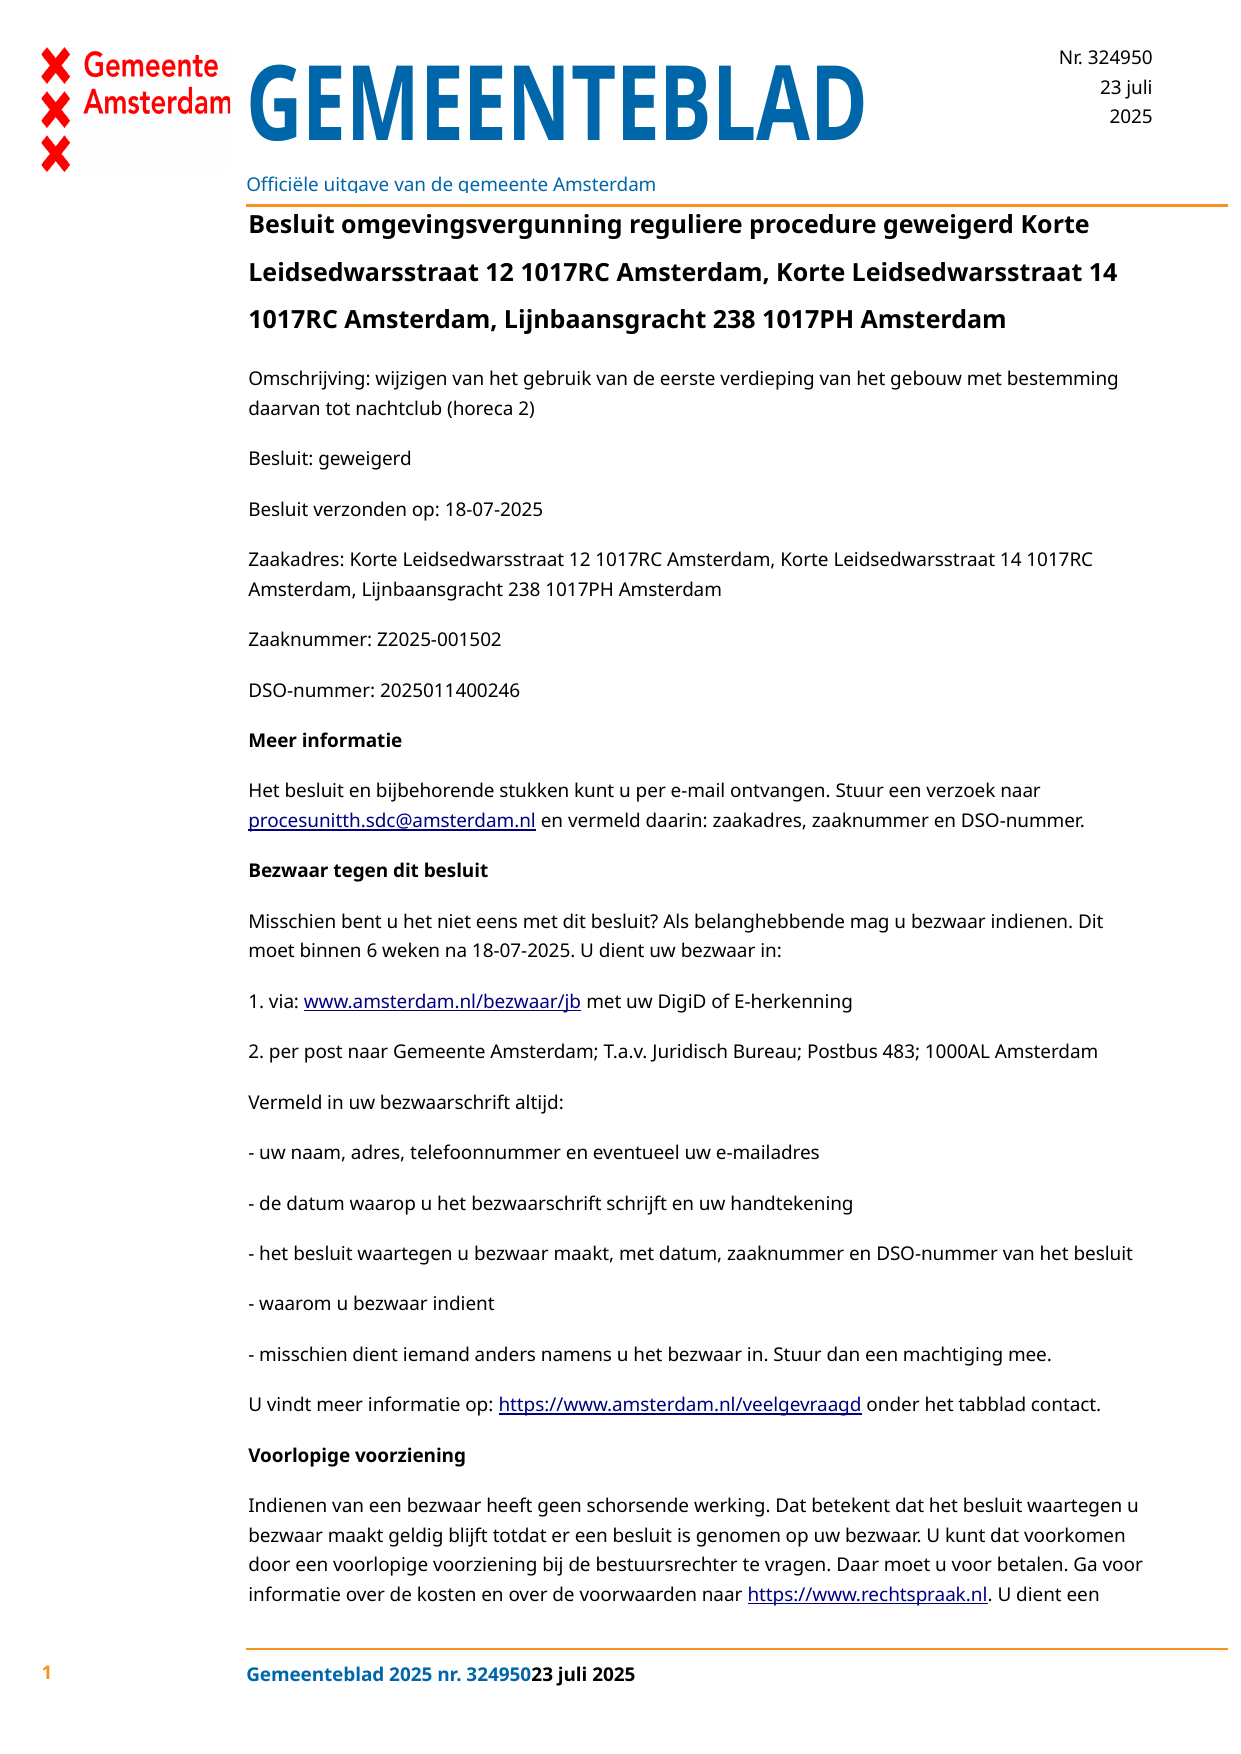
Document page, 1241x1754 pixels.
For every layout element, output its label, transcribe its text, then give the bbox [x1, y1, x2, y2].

text Zaaknummer: Z2025-001502 [248, 626, 1152, 652]
text Het besluit en bijbehorende stukken kunt u per e-mail ontvangen. Stuur een verzoek naar procesunitth.sdc@amsterdam.nl en vermeld daarin: zaakadres, zaaknummer en DSO-nummer. [248, 778, 1152, 833]
text Misschien bent u het niet eens met dit besluit? Als belanghebbende mag u bezwaar indienen. Dit moet binnen 6 weken na 18-07-2025. U dient uw bezwaar in: [248, 908, 1152, 963]
text - het besluit waartegen u bezwaar maakt, met datum, zaaknummer en DSO-nummer van het besluit [248, 1240, 1152, 1266]
text Indienen van een bezwaar heeft geen schorsende werking. Dat betekent dat het besluit waartegen u bezwaar maakt geldig blijft totdat er een besluit is genomen op uw bezwaar. U kunt dat voorkomen door een voorlopige voorziening bij de bestuursrechter te vragen. Daar moet u voor betalen. Ga voor informatie over de kosten en over de voorwaarden naar https://www.rechtspraak.nl. U dient een [248, 1492, 1152, 1607]
text - misschien dient iemand anders namens u het bezwaar in. Stuur dan een machtiging mee. [248, 1341, 1152, 1367]
text 2. per post naar Gemeente Amsterdam; T.a.v. Juridisch Bureau; Postbus 483; 1000AL Amsterdam [248, 1038, 1152, 1064]
text Bezwaar tegen dit besluit [248, 858, 1152, 883]
text Voorlopige voorziening [248, 1442, 1152, 1467]
picture [41, 47, 231, 172]
text U vindt meer informatie op: https://www.amsterdam.nl/veelgevraagd onder het tabblad contact. [248, 1391, 1152, 1417]
text Omschrijving: wijzigen van het gebruik van de eerste verdieping van het gebouw met bestemming daarvan tot nachtclub (horeca 2) [248, 366, 1152, 421]
text DSO-nummer: 2025011400246 [248, 677, 1152, 702]
text Besluit verzonden op: 18-07-2025 [248, 496, 1152, 522]
text Besluit: geweigerd [248, 446, 1152, 471]
text - de datum waarop u het bezwaarschrift schrijft en uw handtekening [248, 1190, 1152, 1215]
text 1. via: www.amsterdam.nl/bezwaar/jb met uw DigiD of E-herkenning [248, 988, 1152, 1014]
text Vermeld in uw bezwaarschrift altijd: [248, 1089, 1152, 1114]
text - waarom u bezwaar indient [248, 1291, 1152, 1316]
text Zaakadres: Korte Leidsedwarsstraat 12 1017RC Amsterdam, Korte Leidsedwarsstraat 14 1017RC Amsterdam, Lijnbaansgracht 238 1017PH Amsterdam [248, 546, 1152, 602]
text Meer informatie [248, 727, 1152, 753]
text - uw naam, adres, telefoonnummer en eventueel uw e-mailadres [248, 1139, 1152, 1165]
text Besluit omgevingsvergunning reguliere procedure geweigerd Korte Leidsedwarsstraat 12 1017RC Amsterdam, Korte Leidsedwarsstraat 14 1017RC Amsterdam, Lijnbaansgracht 238 1017PH Amsterdam [248, 207, 1152, 336]
